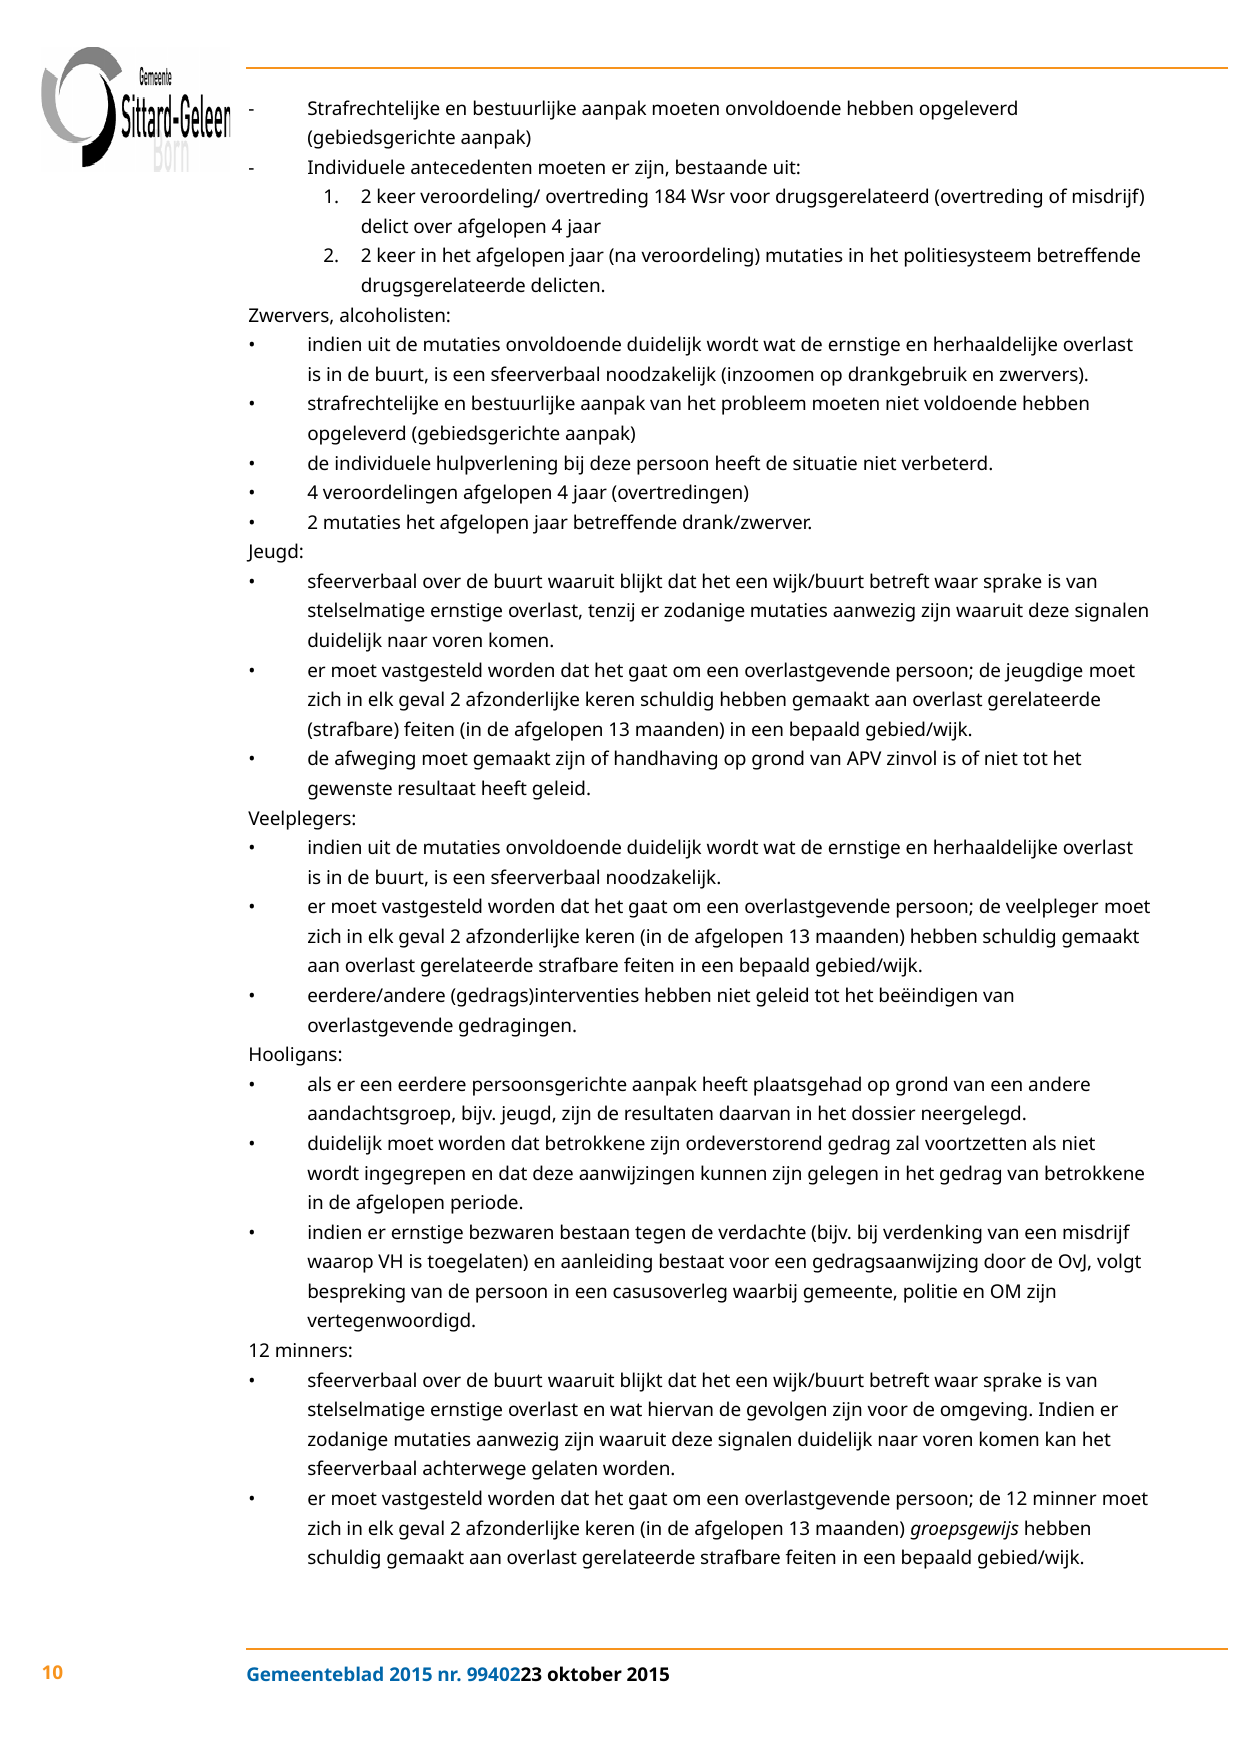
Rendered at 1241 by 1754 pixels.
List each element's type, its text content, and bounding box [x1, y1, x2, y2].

list Strafrechtelijke en bestuurlijke aanpak moeten onvoldoende hebben opgeleverd (gebiedsgerichte aanpak) [248, 95, 1152, 150]
list als er een eerdere persoonsgerichte aanpak heeft plaatsgehad op grond van een andere aandachtsgroep, bijv. jeugd, zijn de resultaten daarvan in het dossier neergelegd. [248, 1071, 1152, 1126]
list 2 mutaties het afgelopen jaar betreffende drank/zwerver. [248, 509, 1152, 535]
text Zwervers, alcoholisten: [248, 302, 1152, 328]
list de afweging moet gemaakt zijn of handhaving op grond van APV zinvol is of niet tot het gewenste resultaat heeft geleid. [248, 746, 1152, 801]
list er moet vastgesteld worden dat het gaat om een overlastgevende persoon; de 12 minner moet zich in elk geval 2 afzonderlijke keren (in de afgelopen 13 maanden) groepsgewijs hebben schuldig gemaakt aan overlast gerelateerde strafbare feiten in een bepaald gebied/wijk. [248, 1485, 1152, 1570]
list strafrechtelijke en bestuurlijke aanpak van het probleem moeten niet voldoende hebben opgeleverd (gebiedsgerichte aanpak) [248, 391, 1152, 446]
text Hooligans: [248, 1041, 1152, 1067]
list de individuele hulpverlening bij deze persoon heeft de situatie niet verbeterd. [248, 450, 1152, 476]
text Veelplegers: [248, 805, 1152, 831]
list sfeerverbaal over de buurt waaruit blijkt dat het een wijk/buurt betreft waar sprake is van stelselmatige ernstige overlast en wat hiervan de gevolgen zijn voor de omgeving. Indien er zodanige mutaties aanwezig zijn waaruit deze signalen duidelijk naar voren komen kan het sfeerverbaal achterwege gelaten worden. [248, 1367, 1152, 1481]
list Individuele antecedenten moeten er zijn, bestaande uit: [248, 154, 1152, 180]
list 2 keer in het afgelopen jaar (na veroordeling) mutaties in het politiesysteem betreffende drugsgerelateerde delicten. [323, 243, 1152, 298]
list er moet vastgesteld worden dat het gaat om een overlastgevende persoon; de veelpleger moet zich in elk geval 2 afzonderlijke keren (in de afgelopen 13 maanden) hebben schuldig gemaakt aan overlast gerelateerde strafbare feiten in een bepaald gebied/wijk. [248, 893, 1152, 978]
list sfeerverbaal over de buurt waaruit blijkt dat het een wijk/buurt betreft waar sprake is van stelselmatige ernstige overlast, tenzij er zodanige mutaties aanwezig zijn waaruit deze signalen duidelijk naar voren komen. [248, 568, 1152, 653]
list indien uit de mutaties onvoldoende duidelijk wordt wat de ernstige en herhaaldelijke overlast is in de buurt, is een sfeerverbaal noodzakelijk. [248, 834, 1152, 890]
list 2 keer veroordeling/ overtreding 184 Wsr voor drugsgerelateerd (overtreding of misdrijf) delict over afgelopen 4 jaar [323, 183, 1152, 239]
list 4 veroordelingen afgelopen 4 jaar (overtredingen) [248, 479, 1152, 505]
list indien uit de mutaties onvoldoende duidelijk wordt wat de ernstige en herhaaldelijke overlast is in de buurt, is een sfeerverbaal noodzakelijk (inzoomen op drankgebruik en zwervers). [248, 331, 1152, 387]
list indien er ernstige bezwaren bestaan tegen de verdachte (bijv. bij verdenking van een misdrijf waarop VH is toegelaten) en aanleiding bestaat voor een gedragsaanwijzing door de OvJ, volgt bespreking van de persoon in een casusoverleg waarbij gemeente, politie en OM zijn vertegenwoordigd. [248, 1219, 1152, 1333]
list er moet vastgesteld worden dat het gaat om een overlastgevende persoon; de jeugdige moet zich in elk geval 2 afzonderlijke keren schuldig hebben gemaakt aan overlast gerelateerde (strafbare) feiten (in de afgelopen 13 maanden) in een bepaald gebied/wijk. [248, 657, 1152, 742]
text 12 minners: [248, 1337, 1152, 1363]
list duidelijk moet worden dat betrokkene zijn ordeverstorend gedrag zal voortzetten als niet wordt ingegrepen en dat deze aanwijzingen kunnen zijn gelegen in het gedrag van betrokkene in de afgelopen periode. [248, 1130, 1152, 1215]
picture [41, 47, 231, 172]
text Jeugd: [248, 538, 1152, 564]
list eerdere/andere (gedrags)interventies hebben niet geleid tot het beëindigen van overlastgevende gedragingen. [248, 982, 1152, 1038]
